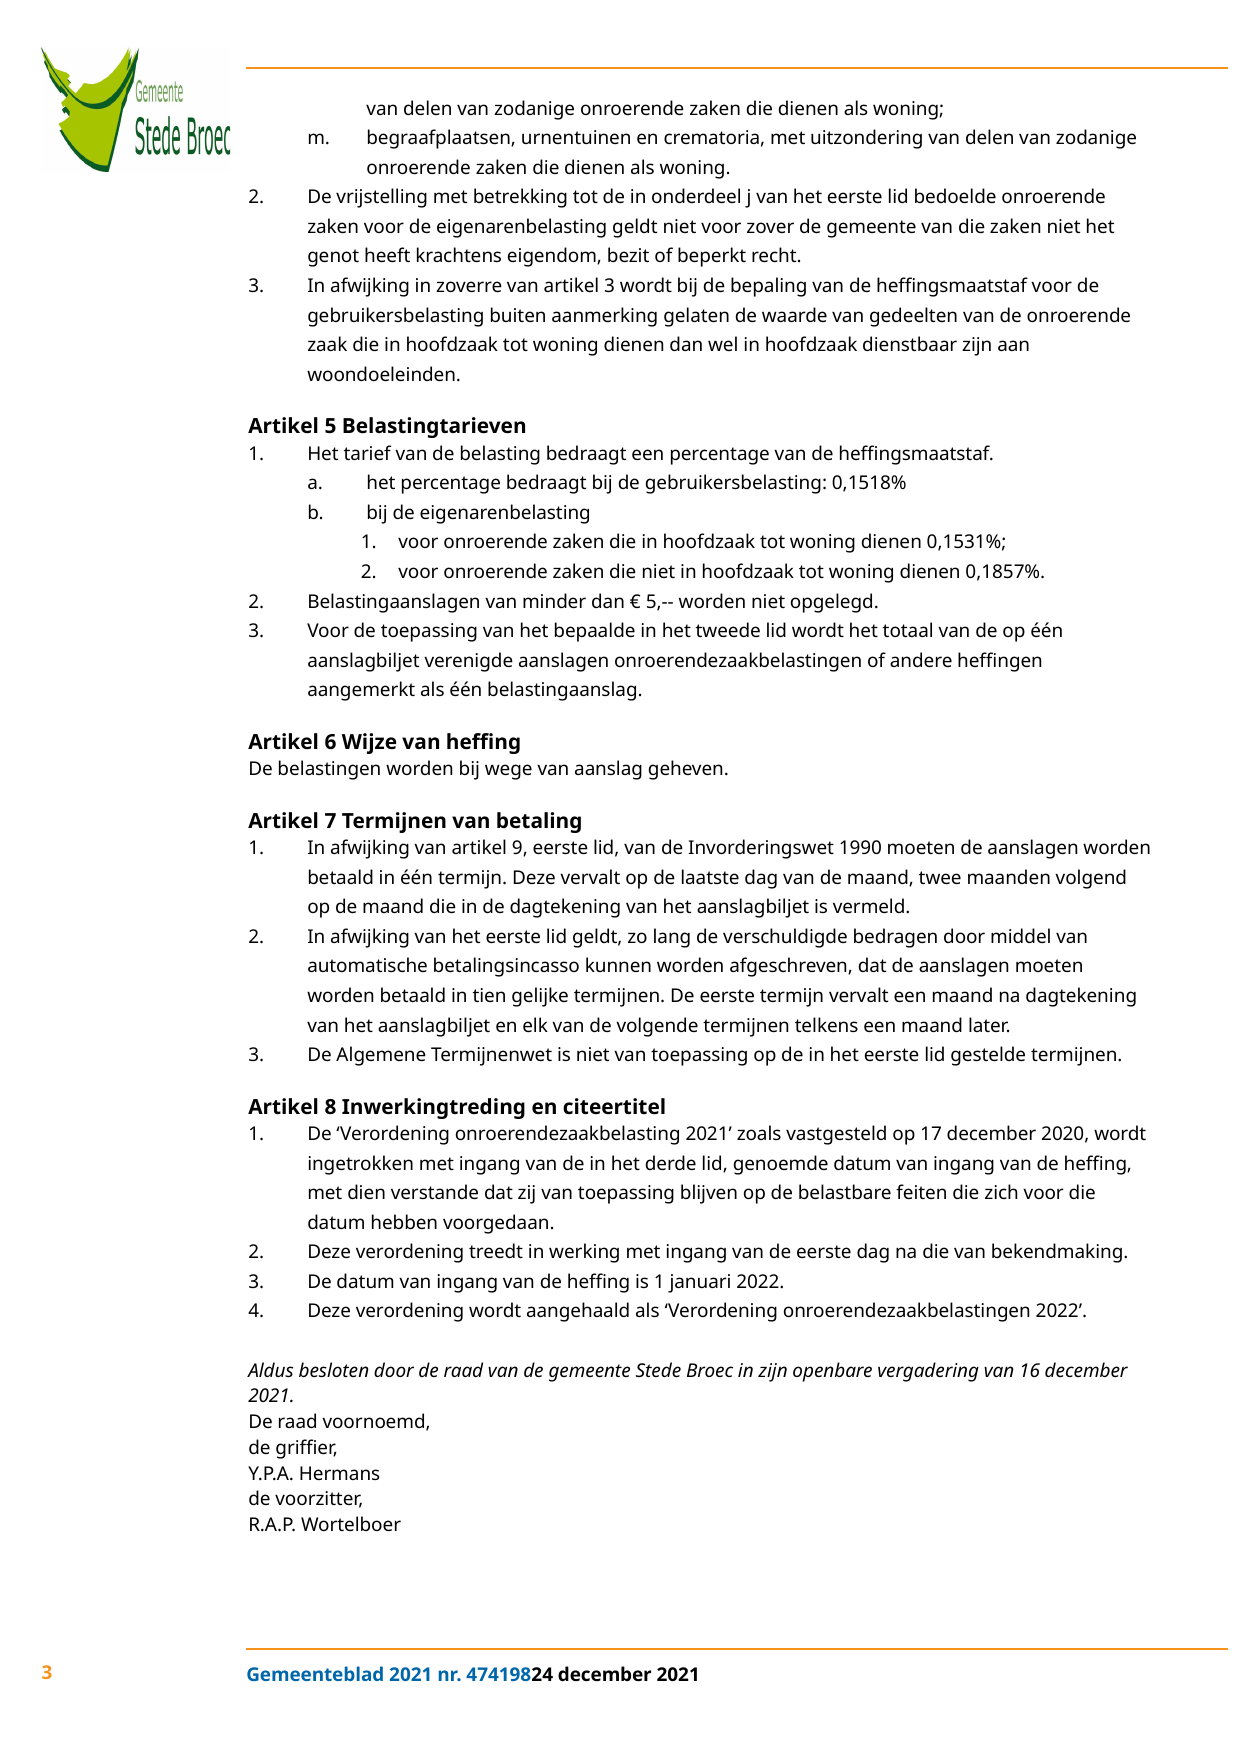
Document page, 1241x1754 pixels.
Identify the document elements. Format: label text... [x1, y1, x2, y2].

text R.A.P. Wortelboer [248, 1511, 1152, 1537]
list Deze verordening wordt aangehaald als ‘Verordening onroerendezaakbelastingen 2022’. [248, 1298, 1152, 1323]
list het percentage bedraagt bij de gebruikersbelasting: 0,1518% [307, 469, 1152, 495]
text Y.P.A. Hermans [248, 1460, 1152, 1486]
list De ‘Verordening onroerendezaakbelasting 2021’ zoals vastgesteld op 17 december 2020, wordt ingetrokken met ingang van de in het derde lid, genoemde datum van ingang van de heffing, met dien verstande dat zij van toepassing blijven op de belastbare feiten die zich voor die datum hebben voorgedaan. [248, 1120, 1152, 1235]
text de griffier, [248, 1434, 1152, 1460]
list Voor de toepassing van het bepaalde in het tweede lid wordt het totaal van de op één aanslagbiljet verenigde aanslagen onroerendezaakbelastingen of andere heffingen aangemerkt als één belastingaanslag. [248, 617, 1152, 702]
list De Algemene Termijnenwet is niet van toepassing op de in het eerste lid gestelde termijnen. [248, 1041, 1152, 1067]
text De raad voornoemd, [248, 1408, 1152, 1434]
list Het tarief van de belasting bedraagt een percentage van de heffingsmaatstaf. [248, 440, 1152, 466]
list In afwijking van artikel 9, eerste lid, van de Invorderingswet 1990 moeten de aanslagen worden betaald in één termijn. Deze vervalt op de laatste dag van de maand, twee maanden volgend op de maand die in de dagtekening van het aanslagbiljet is vermeld. [248, 834, 1152, 919]
text De belastingen worden bij wege van aanslag geheven. [248, 755, 1152, 781]
text Aldus besloten door de raad van de gemeente Stede Broec in zijn openbare vergadering van 16 december 2021. [248, 1357, 1152, 1408]
list bij de eigenarenbelasting [307, 499, 1152, 525]
list van delen van zodanige onroerende zaken die dienen als woning; [307, 95, 1152, 121]
text Artikel 6 Wijze van heffing [248, 727, 1152, 755]
list Belastingaanslagen van minder dan € 5,-- worden niet opgelegd. [248, 588, 1152, 613]
text Artikel 7 Termijnen van betaling [248, 806, 1152, 834]
list voor onroerende zaken die in hoofdzaak tot woning dienen 0,1531%; [361, 529, 1152, 554]
picture [41, 47, 231, 172]
list De datum van ingang van de heffing is 1 januari 2022. [248, 1268, 1152, 1294]
text de voorzitter, [248, 1486, 1152, 1511]
text Artikel 5 Belastingtarieven [248, 411, 1152, 440]
list In afwijking in zoverre van artikel 3 wordt bij de bepaling van de heffingsmaatstaf voor de gebruikersbelasting buiten aanmerking gelaten de waarde van gedeelten van de onroerende zaak die in hoofdzaak tot woning dienen dan wel in hoofdzaak dienstbaar zijn aan woondoeleinden. [248, 272, 1152, 387]
list In afwijking van het eerste lid geldt, zo lang de verschuldigde bedragen door middel van automatische betalingsincasso kunnen worden afgeschreven, dat de aanslagen moeten worden betaald in tien gelijke termijnen. De eerste termijn vervalt een maand na dagtekening van het aanslagbiljet en elk van de volgende termijnen telkens een maand later. [248, 923, 1152, 1037]
list Deze verordening treedt in werking met ingang van de eerste dag na die van bekendmaking. [248, 1238, 1152, 1264]
list voor onroerende zaken die niet in hoofdzaak tot woning dienen 0,1857%. [361, 558, 1152, 584]
list De vrijstelling met betrekking tot de in onderdeel j van het eerste lid bedoelde onroerende zaken voor de eigenarenbelasting geldt niet voor zover de gemeente van die zaken niet het genot heeft krachtens eigendom, bezit of beperkt recht. [248, 183, 1152, 268]
text Artikel 8 Inwerkingtreding en citeertitel [248, 1092, 1152, 1120]
list begraafplaatsen, urnentuinen en crematoria, met uitzondering van delen van zodanige onroerende zaken die dienen als woning. [307, 124, 1152, 180]
